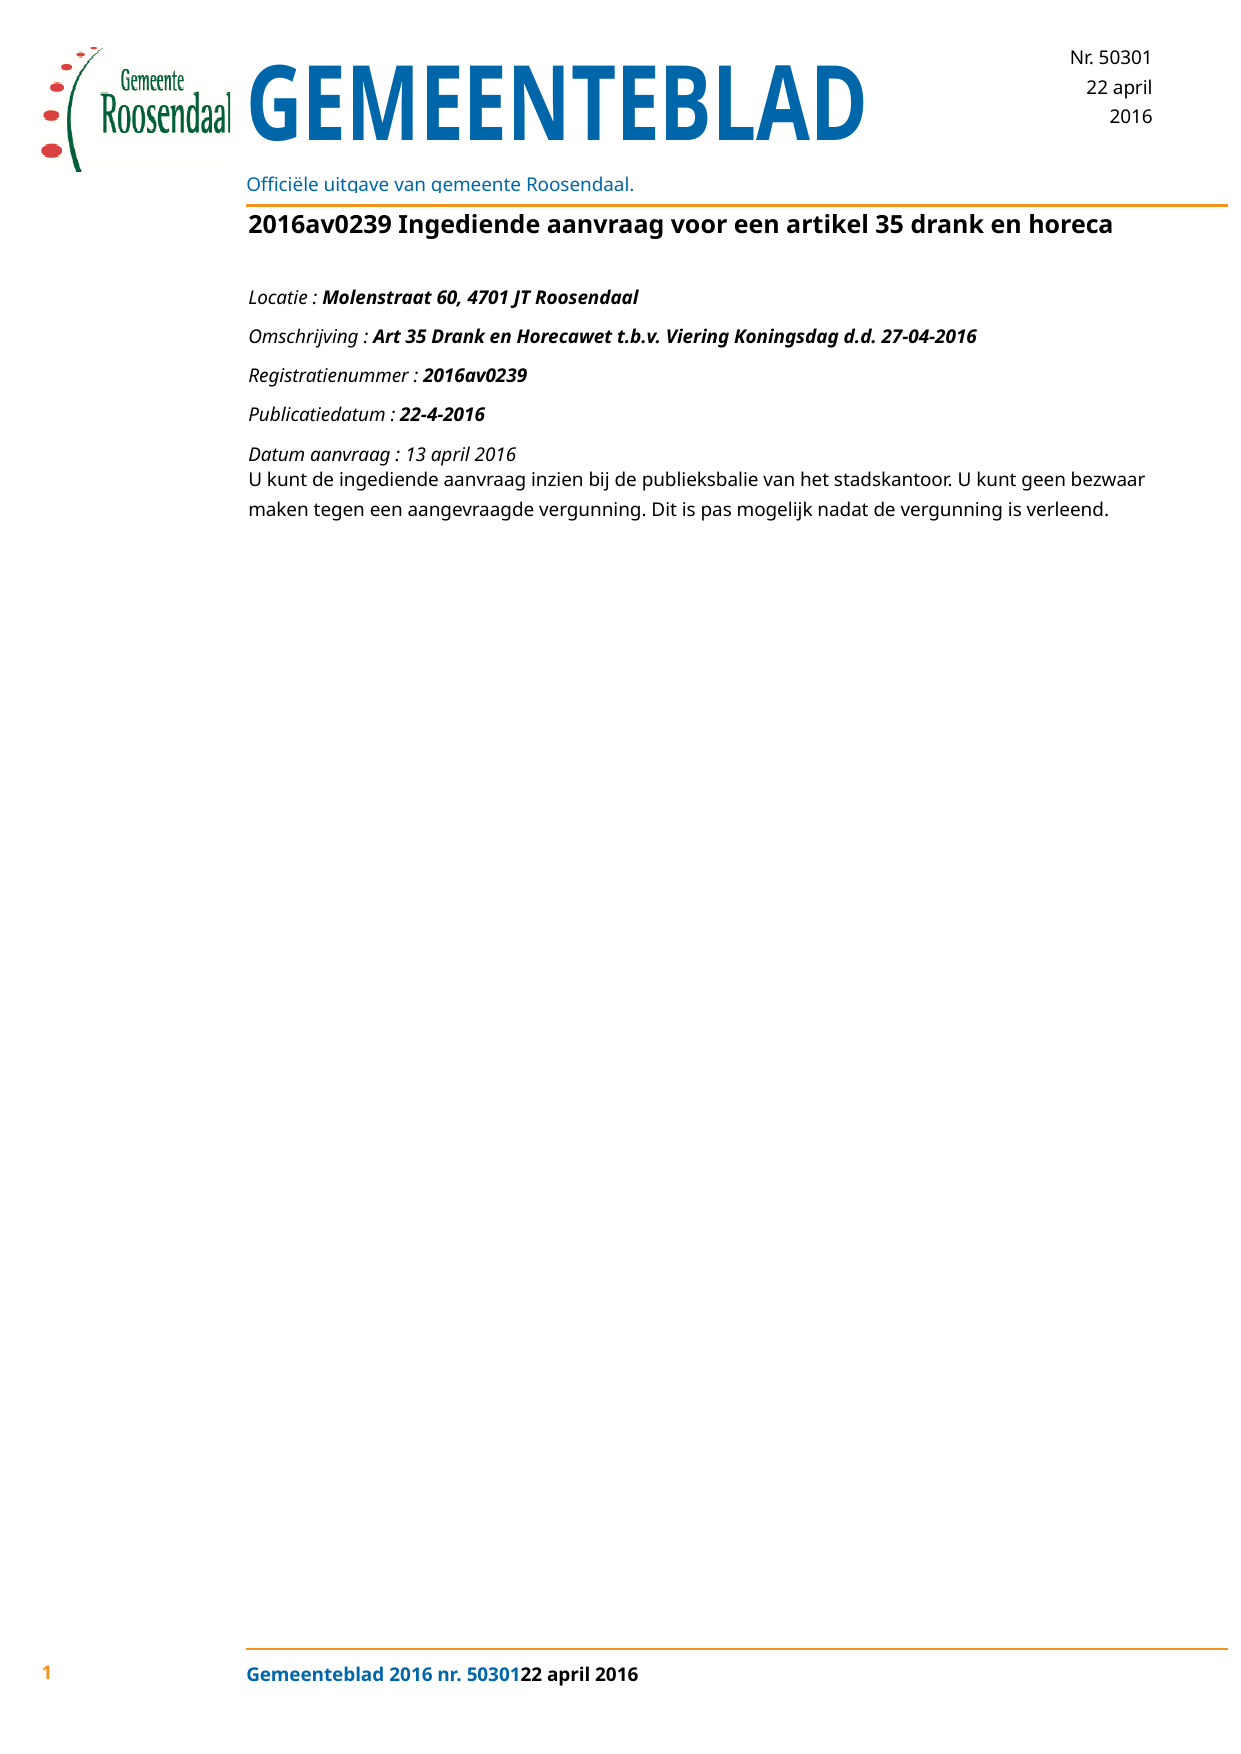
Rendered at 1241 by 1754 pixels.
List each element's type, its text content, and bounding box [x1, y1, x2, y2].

text Omschrijving : Art 35 Drank en Horecawet t.b.v. Viering Koningsdag d.d. 27-04-2016 [248, 323, 1152, 349]
text Datum aanvraag : 13 april 2016 [248, 441, 1152, 467]
text 2016av0239 Ingediende aanvraag voor een artikel 35 drank en horeca [248, 207, 1152, 241]
text Registratienummer : 2016av0239 [248, 362, 1152, 388]
text Publicatiedatum : 22-4-2016 [248, 402, 1152, 427]
picture [41, 47, 231, 172]
text Locatie : Molenstraat 60, 4701 JT Roosendaal [248, 284, 1152, 309]
text U kunt de ingediende aanvraag inzien bij de publieksbalie van het stadskantoor. U kunt geen bezwaar maken tegen een aangevraagde vergunning. Dit is pas mogelijk nadat de vergunning is verleend. [248, 467, 1152, 522]
